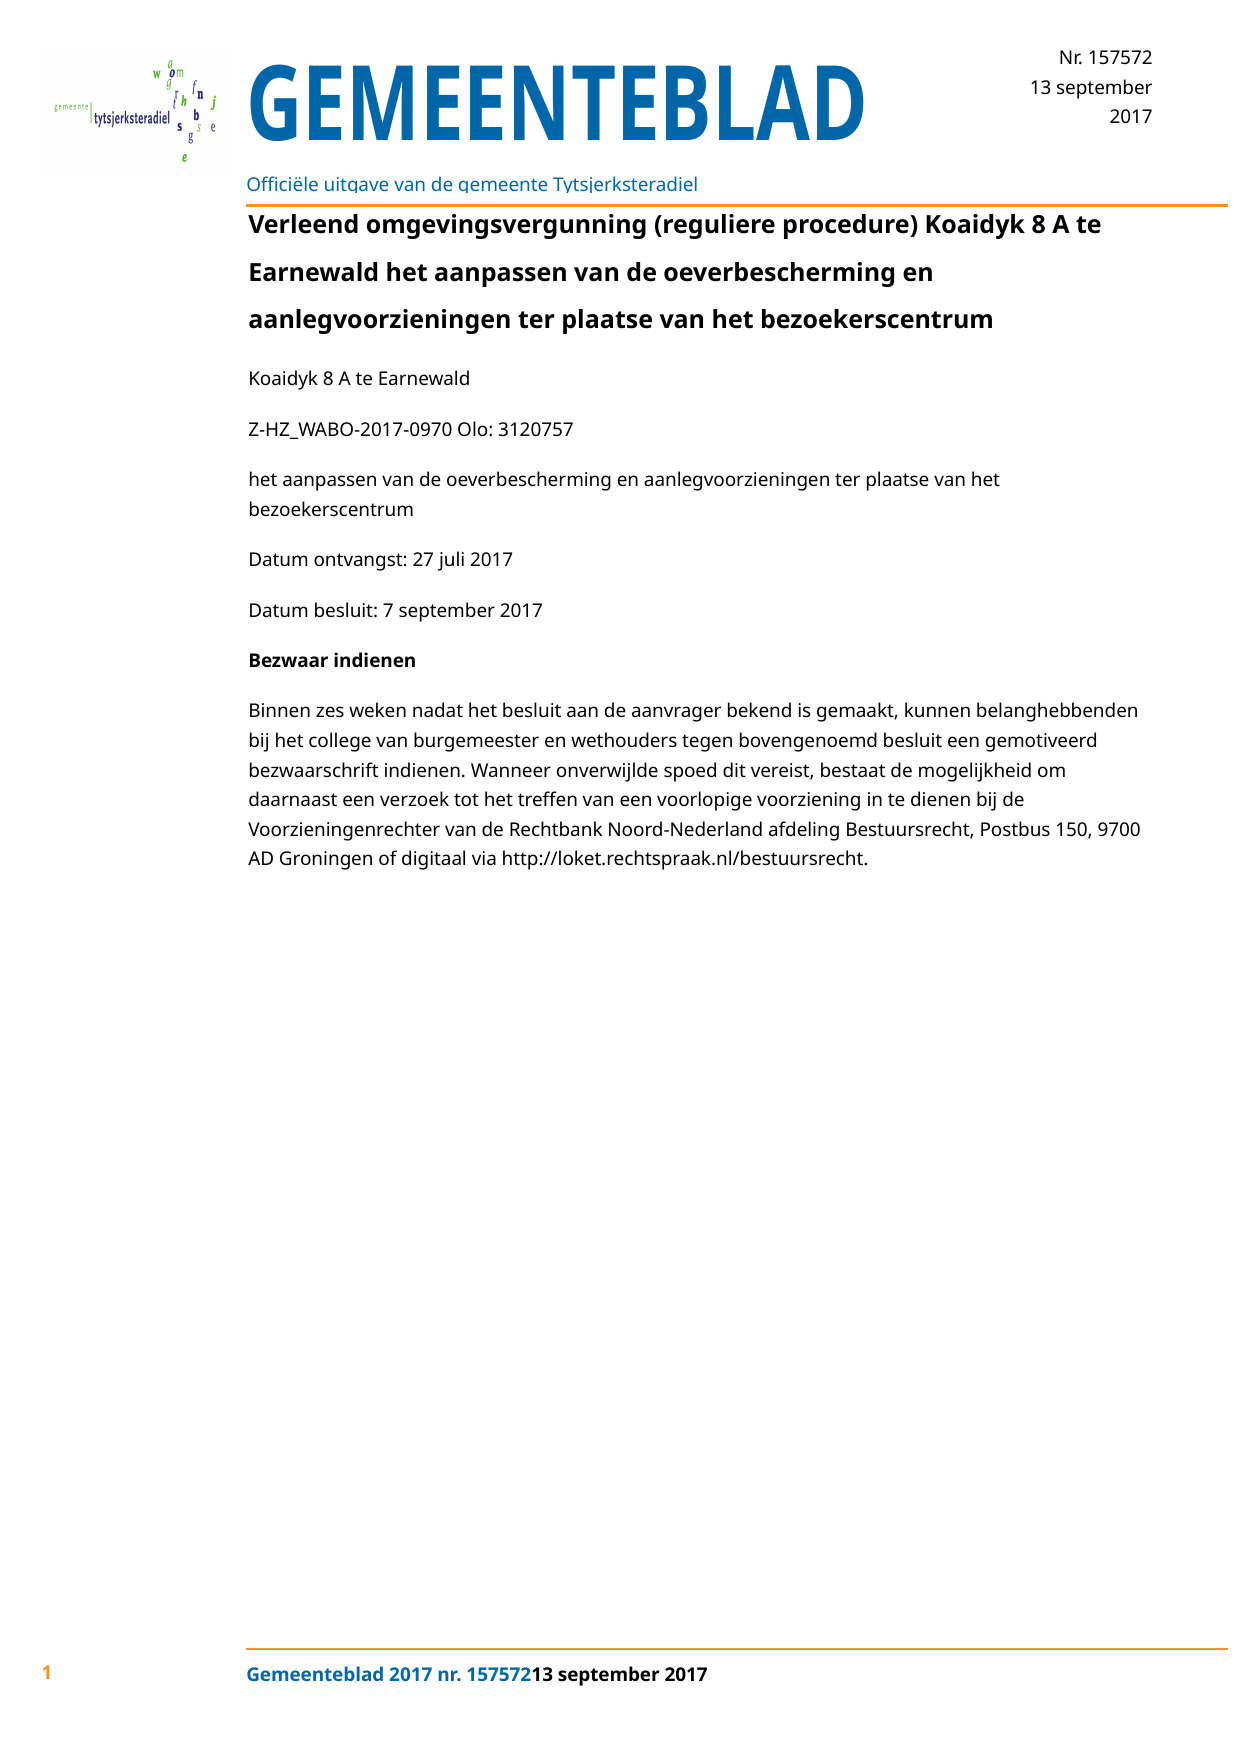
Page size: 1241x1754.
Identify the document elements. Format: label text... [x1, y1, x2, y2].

text Verleend omgevingsvergunning (reguliere procedure) Koaidyk 8 A te Earnewald het aanpassen van de oeverbescherming en aanlegvoorzieningen ter plaatse van het bezoekerscentrum [248, 207, 1152, 336]
text het aanpassen van de oeverbescherming en aanlegvoorzieningen ter plaatse van het bezoekerscentrum [248, 466, 1152, 522]
text Datum besluit: 7 september 2017 [248, 597, 1152, 622]
text Z-HZ_WABO-2017-0970 Olo: 3120757 [248, 416, 1152, 442]
text Bezwaar indienen [248, 647, 1152, 673]
text Koaidyk 8 A te Earnewald [248, 366, 1152, 391]
text Datum ontvangst: 27 juli 2017 [248, 546, 1152, 572]
picture [41, 47, 231, 172]
text Binnen zes weken nadat het besluit aan de aanvrager bekend is gemaakt, kunnen belanghebbenden bij het college van burgemeester en wethouders tegen bovengenoemd besluit een gemotiveerd bezwaarschrift indienen. Wanneer onverwijlde spoed dit vereist, bestaat de mogelijkheid om daarnaast een verzoek tot het treffen van een voorlopige voorziening in te dienen bij de Voorzieningenrechter van de Rechtbank Noord-Nederland afdeling Bestuursrecht, Postbus 150, 9700 AD Groningen of digitaal via http://loket.rechtspraak.nl/bestuursrecht. [248, 698, 1152, 871]
